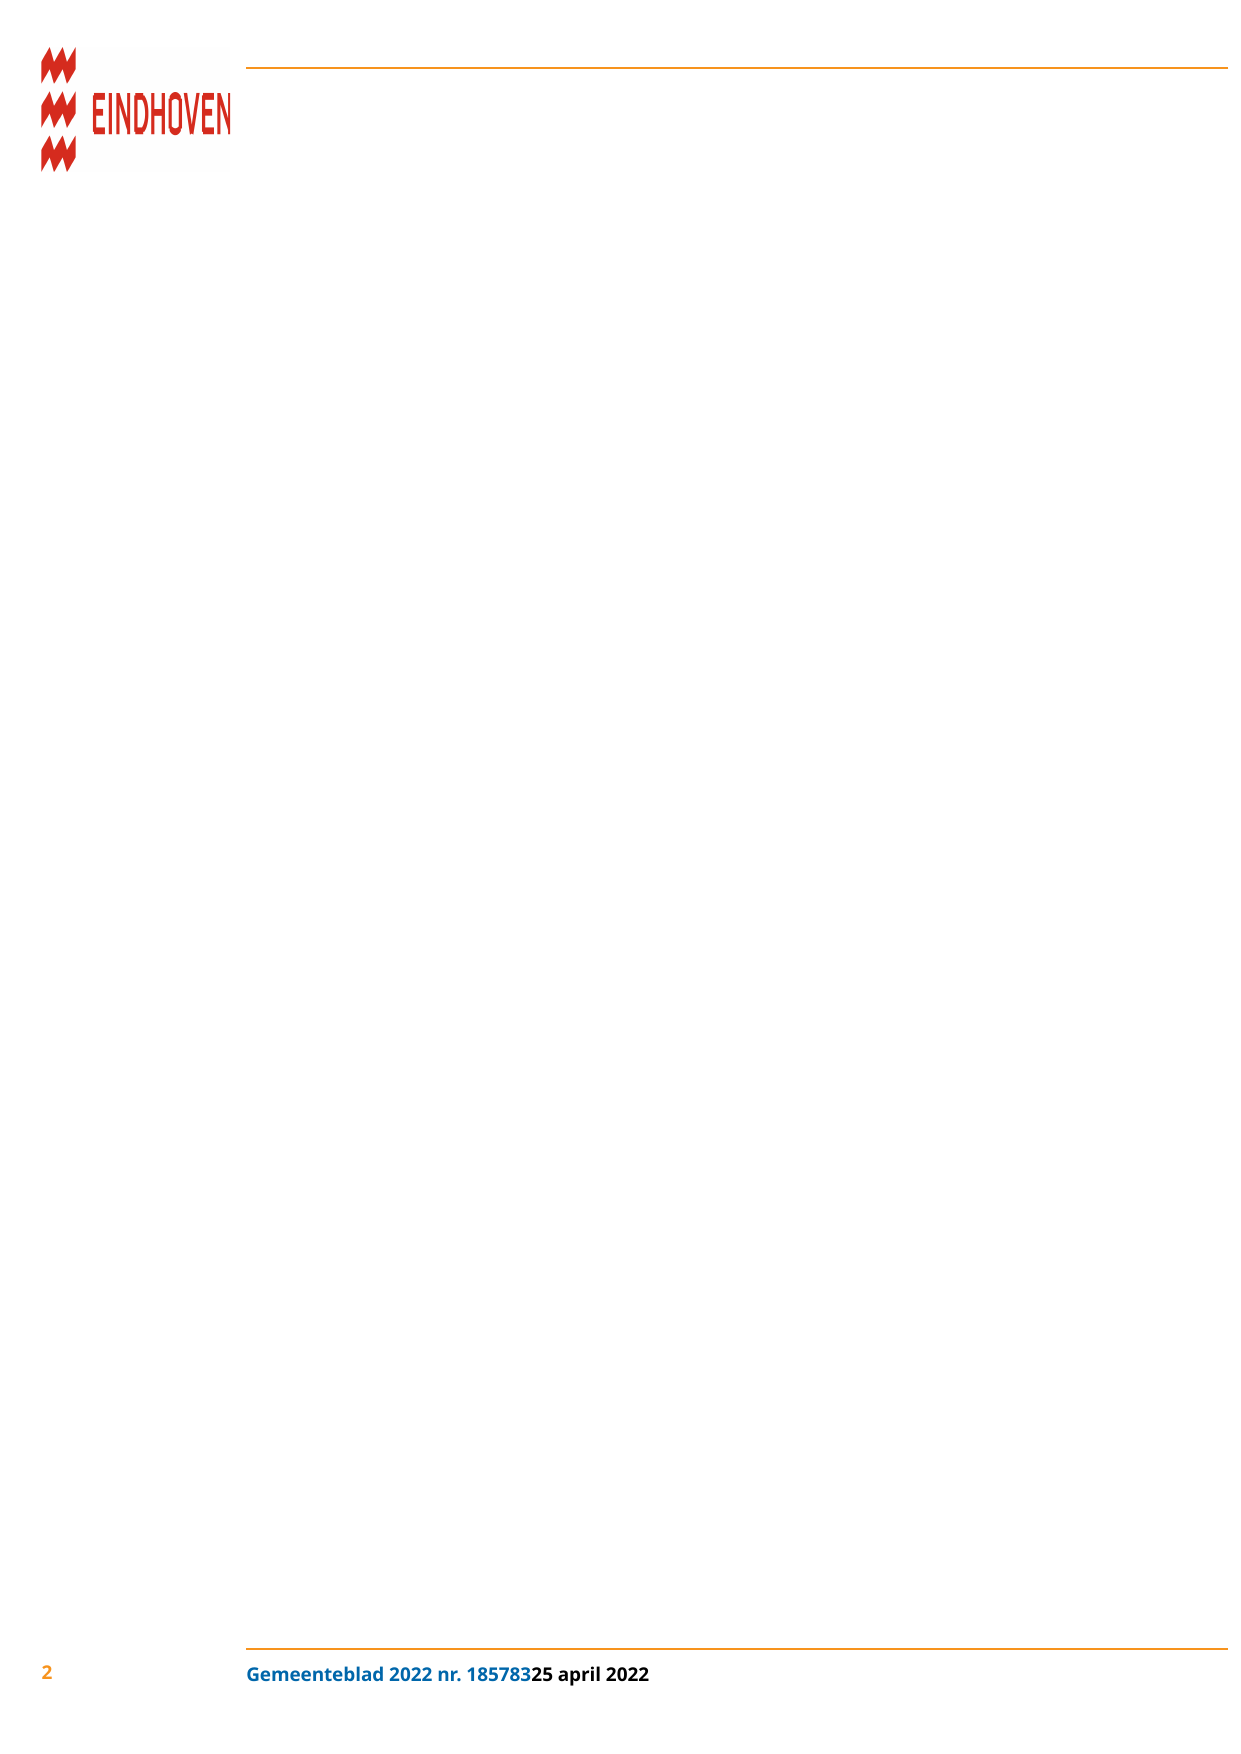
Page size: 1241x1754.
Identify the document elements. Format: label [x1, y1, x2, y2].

picture [41, 47, 231, 172]
